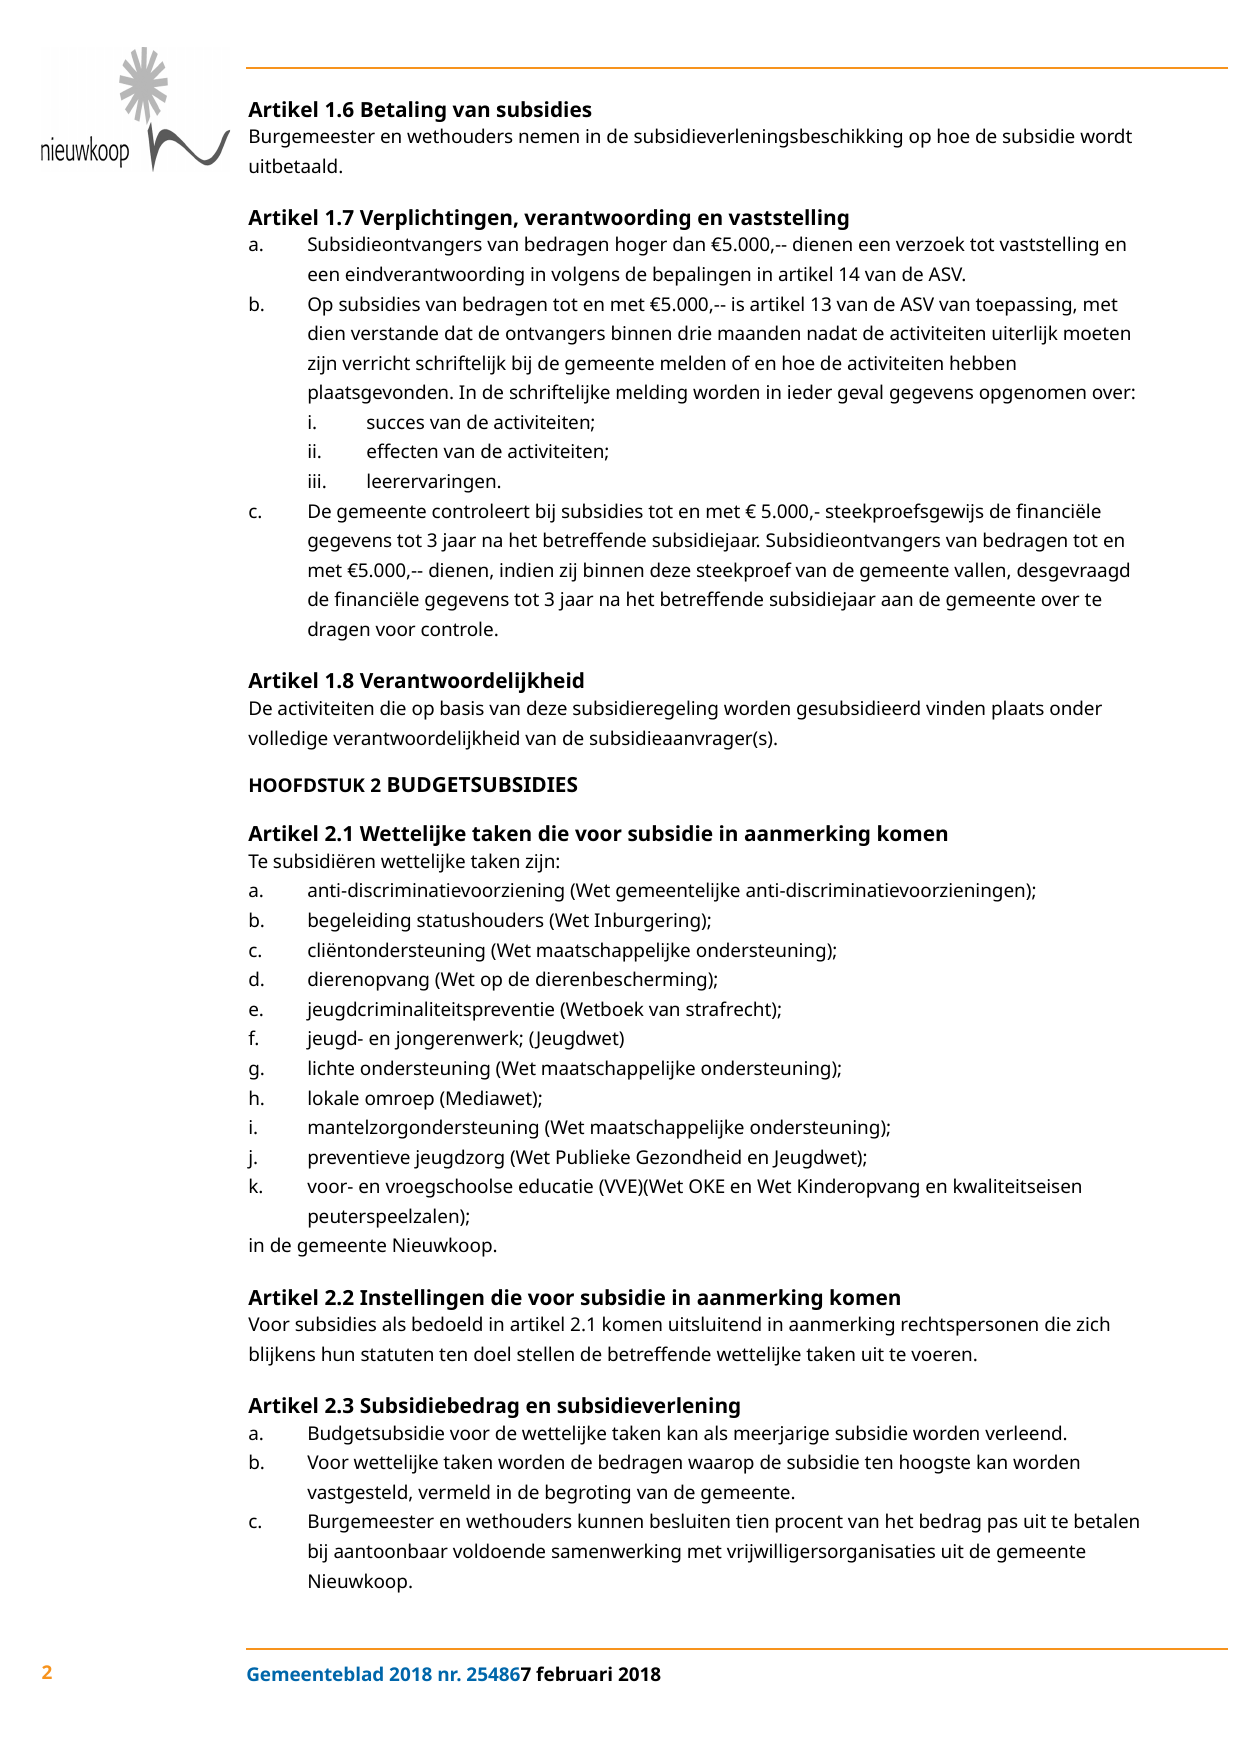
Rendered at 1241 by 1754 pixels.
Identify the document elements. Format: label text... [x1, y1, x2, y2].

list jeugd- en jongerenwerk; (Jeugdwet) [248, 1026, 1152, 1051]
text HOOFDSTUK 2 BUDGETSUBSIDIES [248, 770, 1152, 799]
text Artikel 1.7 Verplichtingen, verantwoording en vaststelling [248, 203, 1152, 232]
text Artikel 1.6 Betaling van subsidies [248, 95, 1152, 123]
list Op subsidies van bedragen tot en met €5.000,-- is artikel 13 van de ASV van toepassing, met dien verstande dat de ontvangers binnen drie maanden nadat de activiteiten uiterlijk moeten zijn verricht schriftelijk bij de gemeente melden of en hoe de activiteiten hebben plaatsgevonden. In de schriftelijke melding worden in ieder geval gegevens opgenomen over: [248, 291, 1152, 405]
list begeleiding statushouders (Wet Inburgering); [248, 907, 1152, 933]
list mantelzorgondersteuning (Wet maatschappelijke ondersteuning); [248, 1114, 1152, 1140]
list Burgemeester en wethouders kunnen besluiten tien procent van het bedrag pas uit te betalen bij aantoonbaar voldoende samenwerking met vrijwilligersorganisaties uit de gemeente Nieuwkoop. [248, 1509, 1152, 1593]
list Voor wettelijke taken worden de bedragen waarop de subsidie ten hoogste kan worden vastgesteld, vermeld in de begroting van de gemeente. [248, 1449, 1152, 1505]
list lokale omroep (Mediawet); [248, 1085, 1152, 1110]
list anti-discriminatievoorziening (Wet gemeentelijke anti-discriminatievoorzieningen); [248, 878, 1152, 903]
list effecten van de activiteiten; [307, 439, 1152, 464]
list lichte ondersteuning (Wet maatschappelijke ondersteuning); [248, 1055, 1152, 1081]
list Subsidieontvangers van bedragen hoger dan €5.000,-- dienen een verzoek tot vaststelling en een eindverantwoording in volgens de bepalingen in artikel 14 van de ASV. [248, 232, 1152, 287]
text Artikel 1.8 Verantwoordelijkheid [248, 667, 1152, 695]
list jeugdcriminaliteitspreventie (Wetboek van strafrecht); [248, 996, 1152, 1022]
text Burgemeester en wethouders nemen in de subsidieverleningsbeschikking op hoe de subsidie wordt uitbetaald. [248, 123, 1152, 178]
list voor- en vroegschoolse educatie (VVE)(Wet OKE en Wet Kinderopvang en kwaliteitseisen peuterspeelzalen); [248, 1173, 1152, 1229]
list preventieve jeugdzorg (Wet Publieke Gezondheid en Jeugdwet); [248, 1144, 1152, 1169]
text Te subsidiëren wettelijke taken zijn: [248, 848, 1152, 874]
list dierenopvang (Wet op de dierenbescherming); [248, 966, 1152, 992]
text De activiteiten die op basis van deze subsidieregeling worden gesubsidieerd vinden plaats onder volledige verantwoordelijkheid van de subsidieaanvrager(s). [248, 695, 1152, 750]
text in de gemeente Nieuwkoop. [248, 1233, 1152, 1258]
text Voor subsidies als bedoeld in artikel 2.1 komen uitsluitend in aanmerking rechtspersonen die zich blijkens hun statuten ten doel stellen de betreffende wettelijke taken uit te voeren. [248, 1311, 1152, 1367]
text Artikel 2.3 Subsidiebedrag en subsidieverlening [248, 1391, 1152, 1420]
list leerervaringen. [307, 468, 1152, 494]
list succes van de activiteiten; [307, 409, 1152, 435]
picture [41, 47, 231, 172]
list Budgetsubsidie voor de wettelijke taken kan als meerjarige subsidie worden verleend. [248, 1420, 1152, 1446]
text Artikel 2.1 Wettelijke taken die voor subsidie in aanmerking komen [248, 819, 1152, 848]
text Artikel 2.2 Instellingen die voor subsidie in aanmerking komen [248, 1283, 1152, 1311]
list De gemeente controleert bij subsidies tot en met € 5.000,- steekproefsgewijs de financiële gegevens tot 3 jaar na het betreffende subsidiejaar. Subsidieontvangers van bedragen tot en met €5.000,-- dienen, indien zij binnen deze steekproef van de gemeente vallen, desgevraagd de financiële gegevens tot 3 jaar na het betreffende subsidiejaar aan de gemeente over te dragen voor controle. [248, 498, 1152, 642]
list cliëntondersteuning (Wet maatschappelijke ondersteuning); [248, 937, 1152, 962]
